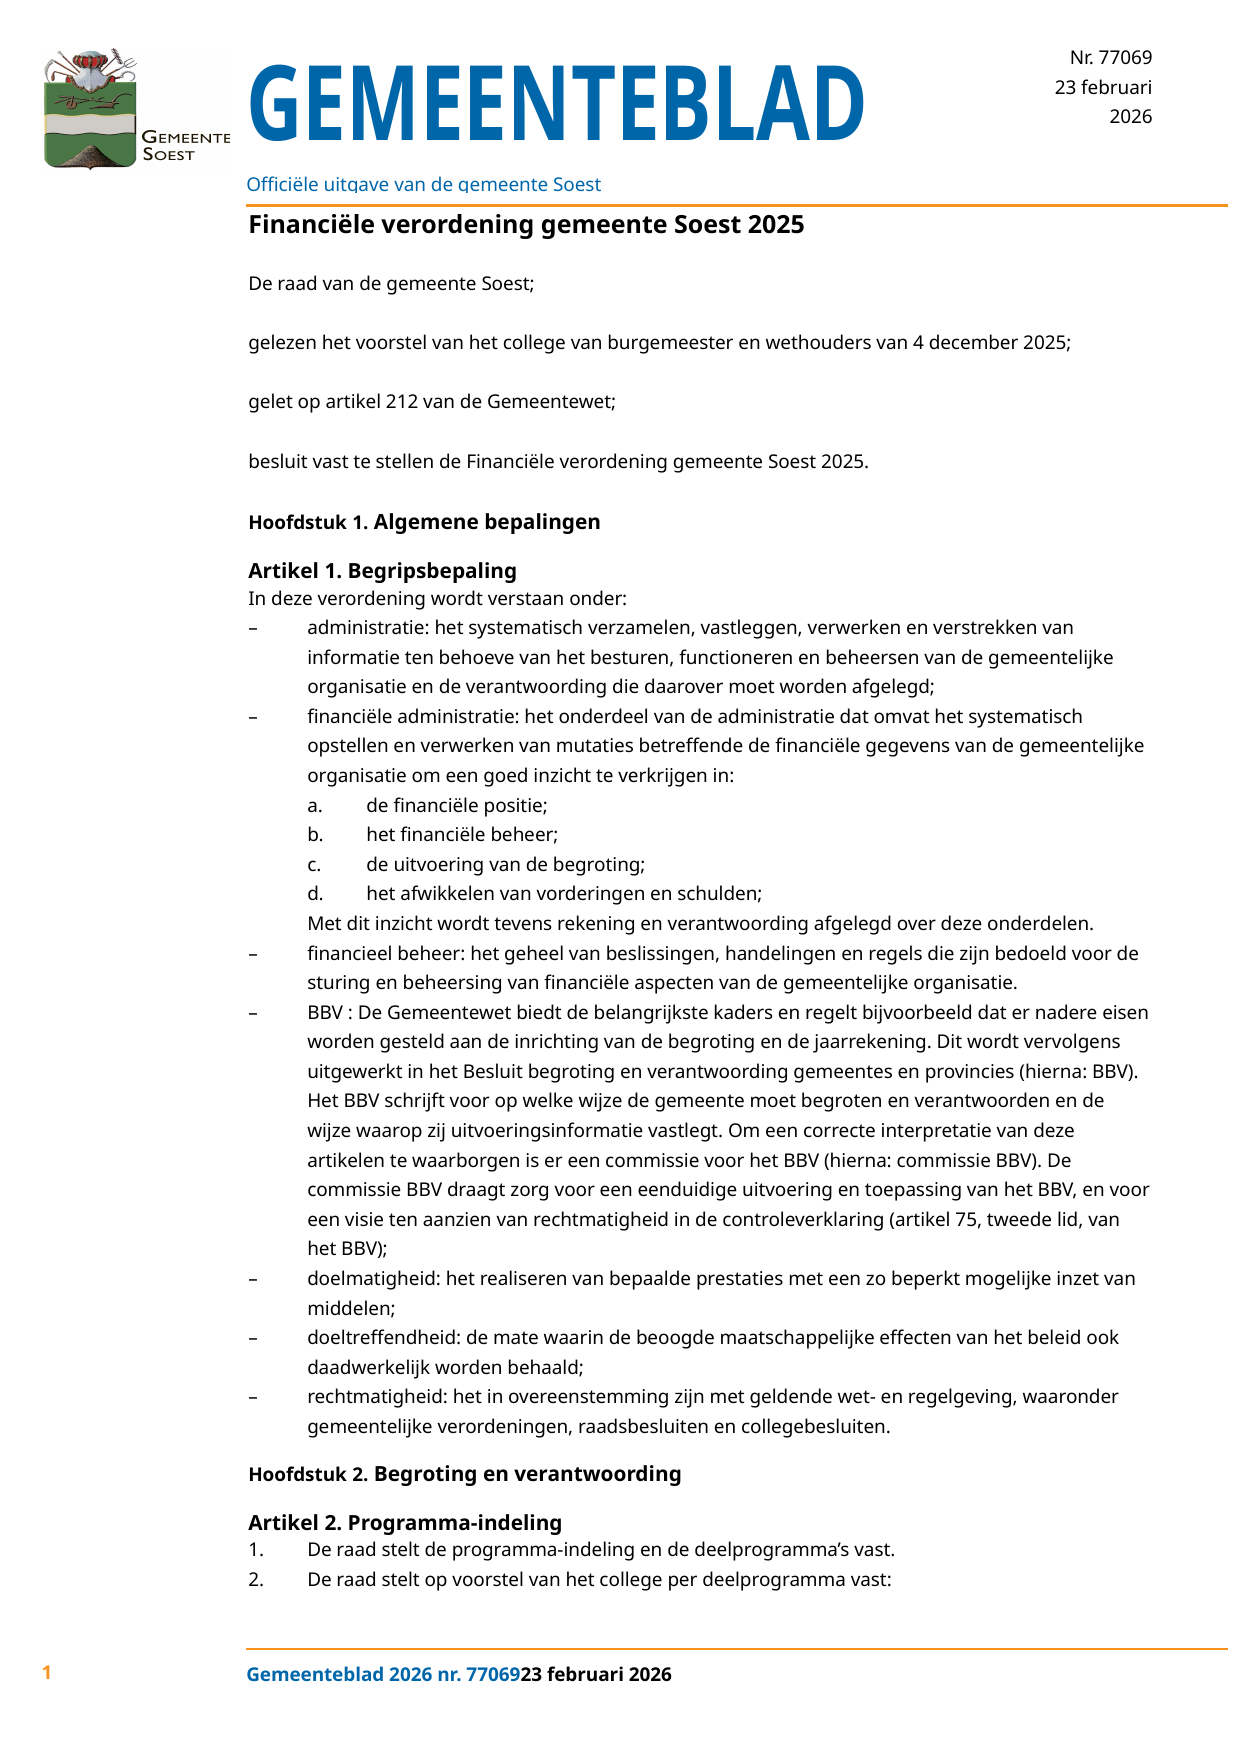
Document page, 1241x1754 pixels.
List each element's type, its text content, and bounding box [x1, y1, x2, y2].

list De raad stelt de programma-indeling en de deelprogramma’s vast. [248, 1536, 1152, 1562]
list de uitvoering van de begroting; [307, 851, 1152, 877]
list financieel beheer: het geheel van beslissingen, handelingen en regels die zijn bedoeld voor de sturing en beheersing van financiële aspecten van de gemeentelijke organisatie. [248, 940, 1152, 995]
text Financiële verordening gemeente Soest 2025 [248, 207, 1152, 241]
text In deze verordening wordt verstaan onder: [248, 585, 1152, 610]
picture [41, 47, 231, 172]
list BBV : De Gemeentewet biedt de belangrijkste kaders en regelt bijvoorbeeld dat er nadere eisen worden gesteld aan de inrichting van de begroting en de jaarrekening. Dit wordt vervolgens uitgewerkt in het Besluit begroting en verantwoording gemeentes en provincies (hierna: BBV). Het BBV schrijft voor op welke wijze de gemeente moet begroten en verantwoorden en de wijze waarop zij uitvoeringsinformatie vastlegt. Om een correcte interpretatie van deze artikelen te waarborgen is er een commissie voor het BBV (hierna: commissie BBV). De commissie BBV draagt zorg voor een eenduidige uitvoering en toepassing van het BBV, en voor een visie ten aanzien van rechtmatigheid in de controleverklaring (artikel 75, tweede lid, van het BBV); [248, 999, 1152, 1261]
list Met dit inzicht wordt tevens rekening en verantwoording afgelegd over deze onderdelen. [248, 910, 1152, 936]
text Artikel 1. Begripsbepaling [248, 556, 1152, 585]
text De raad van de gemeente Soest; [248, 270, 1152, 296]
text gelet op artikel 212 van de Gemeentewet; [248, 389, 1152, 414]
list doeltreffendheid: de mate waarin de beoogde maatschappelijke effecten van het beleid ook daadwerkelijk worden behaald; [248, 1324, 1152, 1379]
text Hoofdstuk 2. Begroting en verantwoording [248, 1459, 1152, 1487]
list rechtmatigheid: het in overeenstemming zijn met geldende wet- en regelgeving, waaronder gemeentelijke verordeningen, raadsbesluiten en collegebesluiten. [248, 1383, 1152, 1439]
text gelezen het voorstel van het college van burgemeester en wethouders van 4 december 2025; [248, 329, 1152, 355]
list financiële administratie: het onderdeel van de administratie dat omvat het systematisch opstellen en verwerken van mutaties betreffende de financiële gegevens van de gemeentelijke organisatie om een goed inzicht te verkrijgen in: [248, 703, 1152, 788]
list doelmatigheid: het realiseren van bepaalde prestaties met een zo beperkt mogelijke inzet van middelen; [248, 1265, 1152, 1320]
list het financiële beheer; [307, 821, 1152, 847]
text Artikel 2. Programma-indeling [248, 1508, 1152, 1536]
list De raad stelt op voorstel van het college per deelprogramma vast: [248, 1566, 1152, 1592]
list het afwikkelen van vorderingen en schulden; [307, 881, 1152, 906]
list administratie: het systematisch verzamelen, vastleggen, verwerken en verstrekken van informatie ten behoeve van het besturen, functioneren en beheersen van de gemeentelijke organisatie en de verantwoording die daarover moet worden afgelegd; [248, 614, 1152, 699]
list de financiële positie; [307, 792, 1152, 817]
text Hoofdstuk 1. Algemene bepalingen [248, 507, 1152, 535]
text besluit vast te stellen de Financiële verordening gemeente Soest 2025. [248, 448, 1152, 473]
